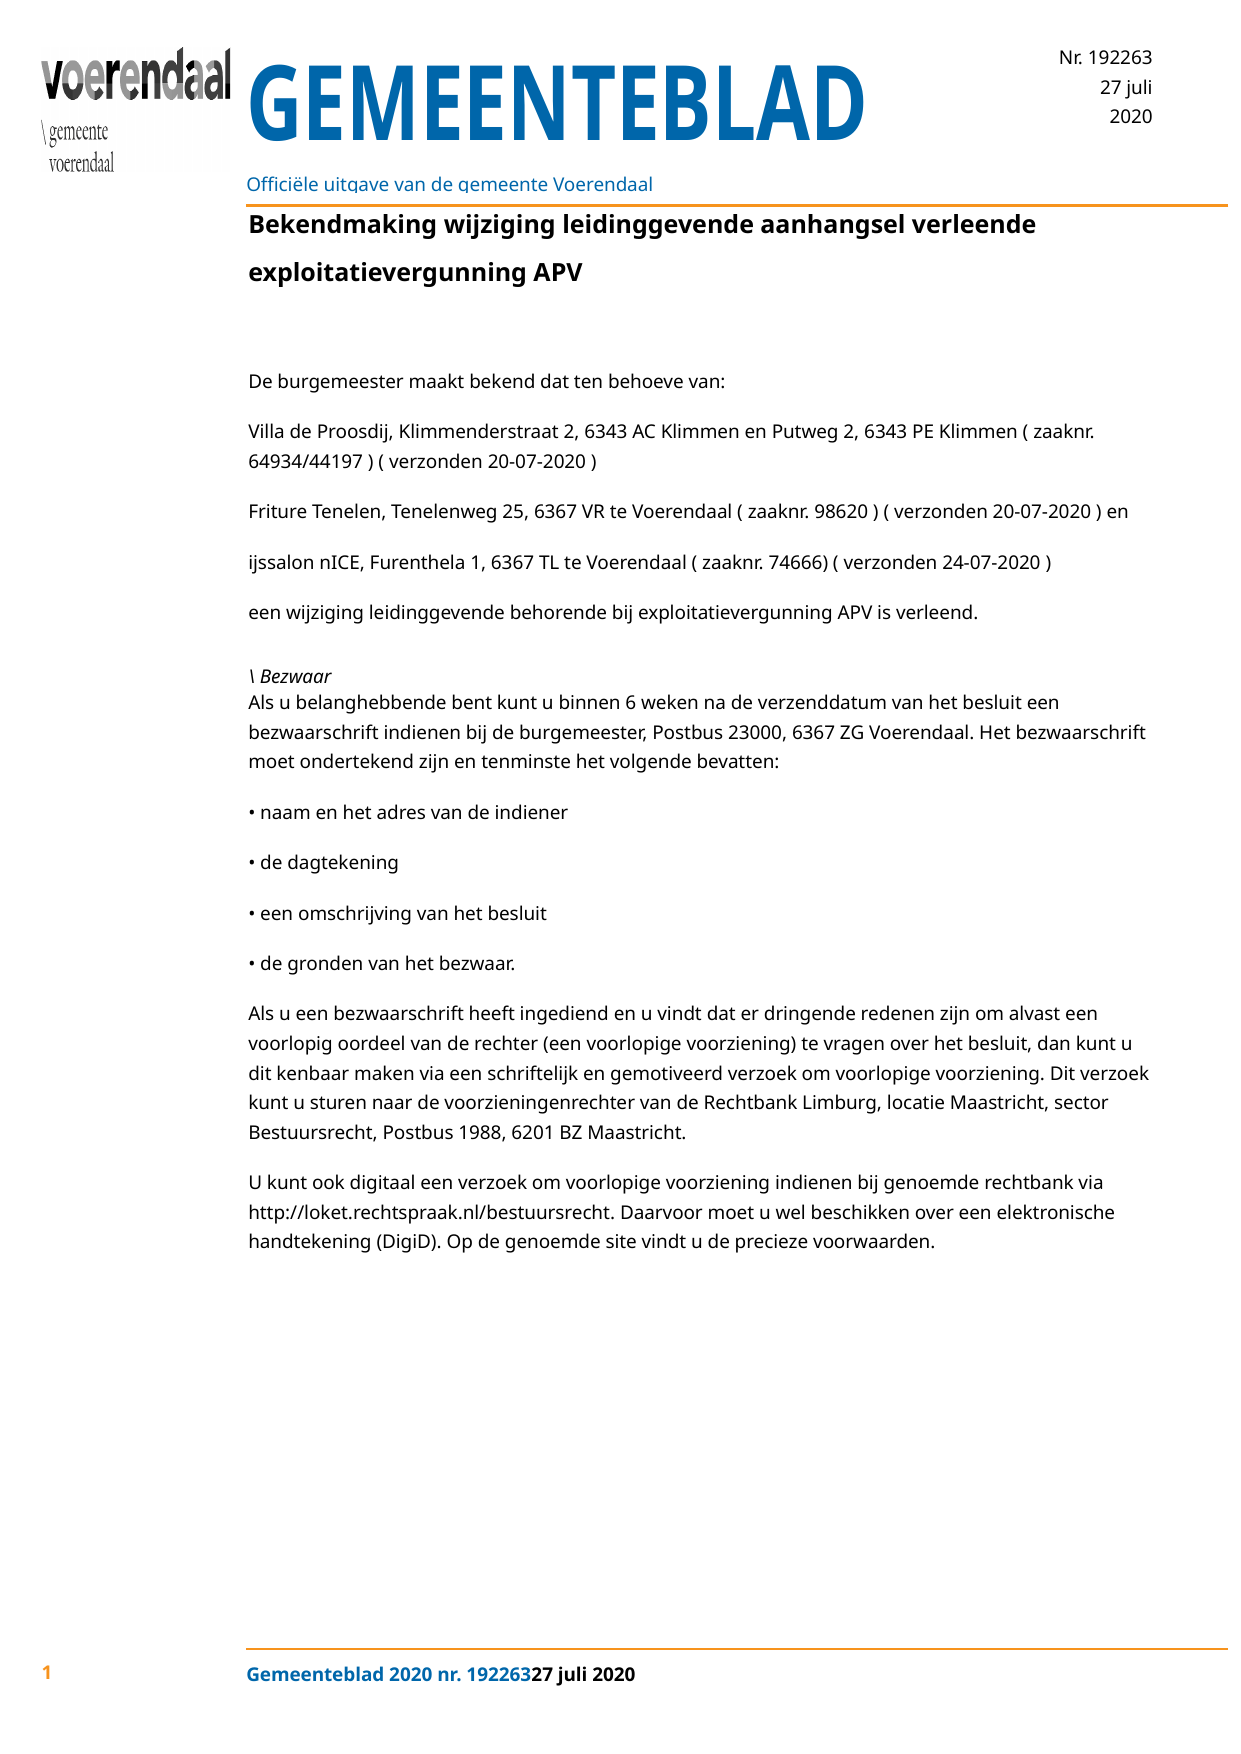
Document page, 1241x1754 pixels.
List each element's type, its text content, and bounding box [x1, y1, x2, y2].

text • de gronden van het bezwaar. [248, 950, 1152, 976]
text ijssalon nICE, Furenthela 1, 6367 TL te Voerendaal ( zaaknr. 74666) ( verzonden 24-07-2020 ) [248, 549, 1152, 575]
text • naam en het adres van de indiener [248, 799, 1152, 824]
picture [41, 47, 231, 172]
text • een omschrijving van het besluit [248, 900, 1152, 925]
text U kunt ook digitaal een verzoek om voorlopige voorziening indienen bij genoemde rechtbank via http://loket.rechtspraak.nl/bestuursrecht. Daarvoor moet u wel beschikken over een elektronische handtekening (DigiD). Op de genoemde site vindt u de precieze voorwaarden. [248, 1169, 1152, 1254]
text Friture Tenelen, Tenelenweg 25, 6367 VR te Voerendaal ( zaaknr. 98620 ) ( verzonden 20-07-2020 ) en [248, 499, 1152, 524]
text De burgemeester maakt bekend dat ten behoeve van: [248, 368, 1152, 394]
text een wijziging leidinggevende behorende bij exploitatievergunning APV is verleend. [248, 599, 1152, 625]
text Als u een bezwaarschrift heeft ingediend en u vindt dat er dringende redenen zijn om alvast een voorlopig oordeel van de rechter (een voorlopige voorziening) te vragen over het besluit, dan kunt u dit kenbaar maken via een schriftelijk en gemotiveerd verzoek om voorlopige voorziening. Dit verzoek kunt u sturen naar de voorzieningenrechter van de Rechtbank Limburg, locatie Maastricht, sector Bestuursrecht, Postbus 1988, 6201 BZ Maastricht. [248, 1001, 1152, 1144]
text Bekendmaking wijziging leidinggevende aanhangsel verleende exploitatievergunning APV [248, 207, 1152, 288]
text Als u belanghebbende bent kunt u binnen 6 weken na de verzenddatum van het besluit een bezwaarschrift indienen bij de burgemeester, Postbus 23000, 6367 ZG Voerendaal. Het bezwaarschrift moet ondertekend zijn en tenminste het volgende bevatten: [248, 689, 1152, 774]
text Villa de Proosdij, Klimmenderstraat 2, 6343 AC Klimmen en Putweg 2, 6343 PE Klimmen ( zaaknr. 64934/44197 ) ( verzonden 20-07-2020 ) [248, 419, 1152, 474]
text \ Bezwaar [248, 663, 1152, 689]
text • de dagtekening [248, 849, 1152, 875]
